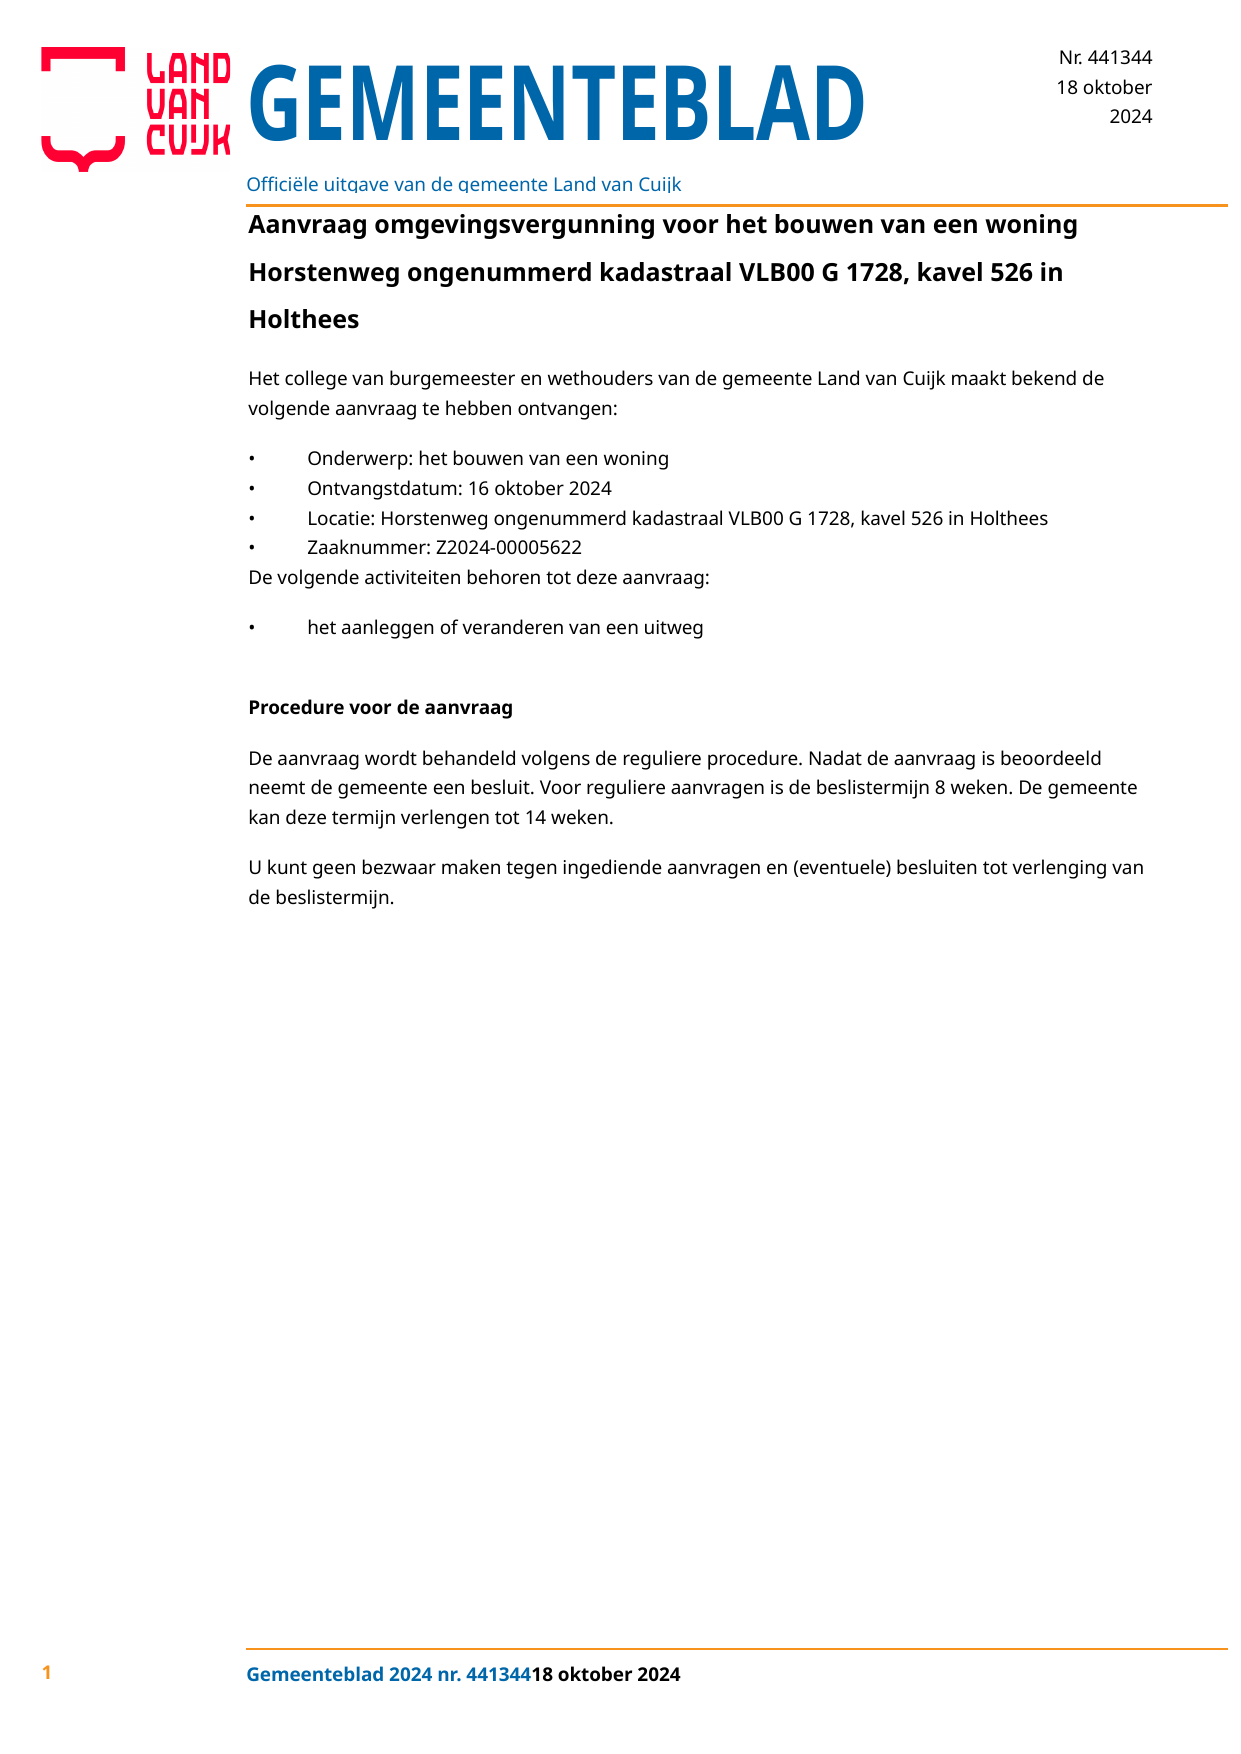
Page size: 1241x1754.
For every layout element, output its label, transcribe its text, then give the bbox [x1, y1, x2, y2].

picture [41, 47, 231, 172]
text Aanvraag omgevingsvergunning voor het bouwen van een woning Horstenweg ongenummerd kadastraal VLB00 G 1728, kavel 526 in Holthees [248, 207, 1152, 336]
text Procedure voor de aanvraag [248, 694, 1152, 720]
text De volgende activiteiten behoren tot deze aanvraag: [248, 564, 1152, 589]
list het aanleggen of veranderen van een uitweg [248, 614, 1152, 640]
list Ontvangstdatum: 16 oktober 2024 [248, 475, 1152, 501]
list Locatie: Horstenweg ongenummerd kadastraal VLB00 G 1728, kavel 526 in Holthees [248, 505, 1152, 530]
list Zaaknummer: Z2024-00005622 [248, 534, 1152, 560]
list Onderwerp: het bouwen van een woning [248, 446, 1152, 471]
text U kunt geen bezwaar maken tegen ingediende aanvragen en (eventuele) besluiten tot verlenging van de beslistermijn. [248, 854, 1152, 909]
text De aanvraag wordt behandeld volgens de reguliere procedure. Nadat de aanvraag is beoordeeld neemt de gemeente een besluit. Voor reguliere aanvragen is de beslistermijn 8 weken. De gemeente kan deze termijn verlengen tot 14 weken. [248, 745, 1152, 829]
text Het college van burgemeester en wethouders van de gemeente Land van Cuijk maakt bekend de volgende aanvraag te hebben ontvangen: [248, 366, 1152, 421]
